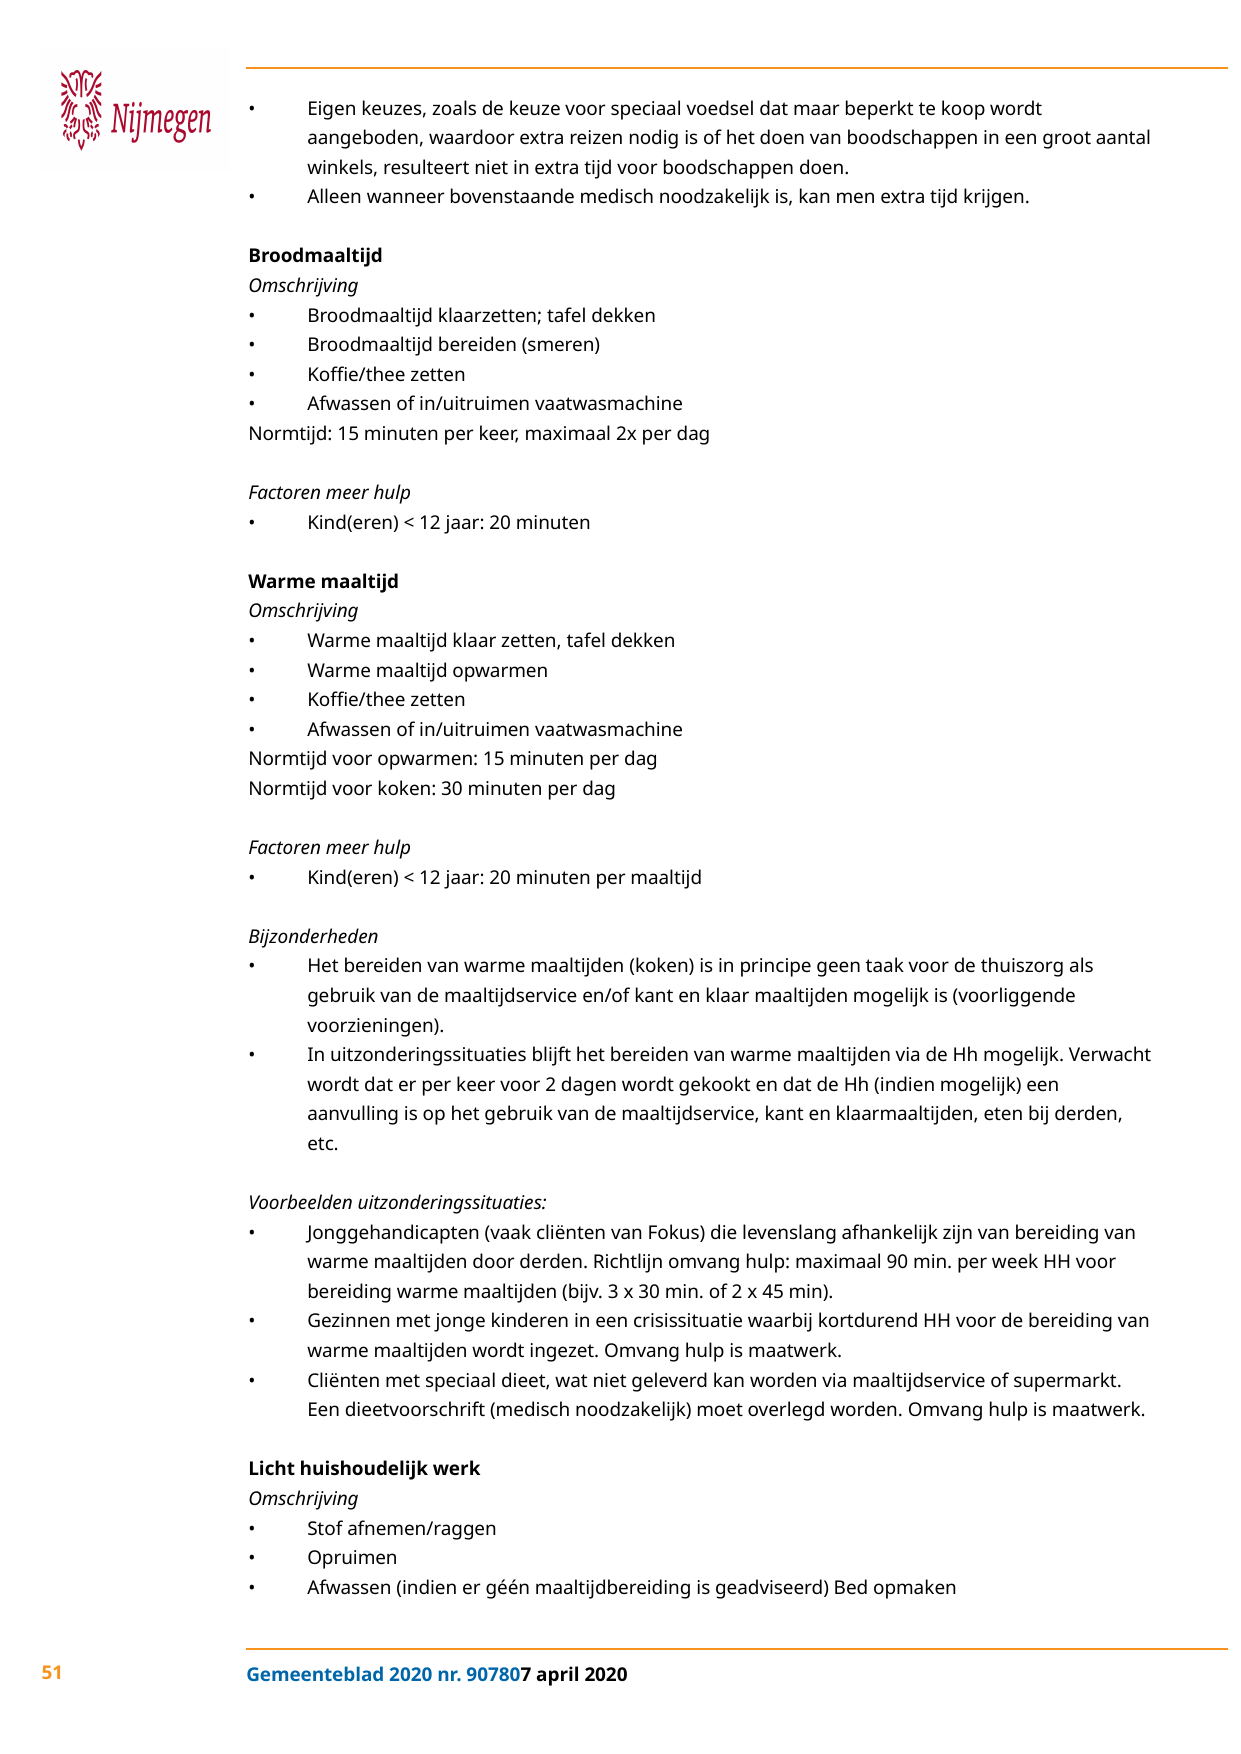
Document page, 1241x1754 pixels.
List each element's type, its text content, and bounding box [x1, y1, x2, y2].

list Broodmaaltijd bereiden (smeren) [248, 331, 1152, 357]
text Broodmaaltijd [248, 243, 1152, 268]
text Factoren meer hulp [248, 834, 1152, 860]
list Afwassen (indien er géén maaltijdbereiding is geadviseerd) Bed opmaken [248, 1574, 1152, 1600]
list Koffie/thee zetten [248, 686, 1152, 712]
list Afwassen of in/uitruimen vaatwasmachine [248, 716, 1152, 742]
text Factoren meer hulp [248, 479, 1152, 505]
text Voorbeelden uitzonderingssituaties: [248, 1189, 1152, 1215]
list Warme maaltijd opwarmen [248, 657, 1152, 683]
text Bijzonderheden [248, 923, 1152, 949]
text Omschrijving [248, 272, 1152, 298]
list Jonggehandicapten (vaak cliënten van Fokus) die levenslang afhankelijk zijn van bereiding van warme maaltijden door derden. Richtlijn omvang hulp: maximaal 90 min. per week HH voor bereiding warme maaltijden (bijv. 3 x 30 min. of 2 x 45 min). [248, 1219, 1152, 1304]
list Stof afnemen/raggen [248, 1515, 1152, 1541]
list Cliënten met speciaal dieet, wat niet geleverd kan worden via maaltijdservice of supermarkt. Een dieetvoorschrift (medisch noodzakelijk) moet overlegd worden. Omvang hulp is maatwerk. [248, 1367, 1152, 1422]
picture [41, 47, 231, 172]
list Warme maaltijd klaar zetten, tafel dekken [248, 627, 1152, 653]
list Gezinnen met jonge kinderen in een crisissituatie waarbij kortdurend HH voor de bereiding van warme maaltijden wordt ingezet. Omvang hulp is maatwerk. [248, 1308, 1152, 1363]
list Koffie/thee zetten [248, 361, 1152, 387]
list Kind(eren) < 12 jaar: 20 minuten [248, 509, 1152, 535]
list Het bereiden van warme maaltijden (koken) is in principe geen taak voor de thuiszorg als gebruik van de maaltijdservice en/of kant en klaar maaltijden mogelijk is (voorliggende voorzieningen). [248, 953, 1152, 1038]
list In uitzonderingssituaties blijft het bereiden van warme maaltijden via de Hh mogelijk. Verwacht wordt dat er per keer voor 2 dagen wordt gekookt en dat de Hh (indien mogelijk) een aanvulling is op het gebruik van de maaltijdservice, kant en klaarmaaltijden, eten bij derden, etc. [248, 1041, 1152, 1156]
list Broodmaaltijd klaarzetten; tafel dekken [248, 302, 1152, 328]
text Normtijd voor koken: 30 minuten per dag [248, 775, 1152, 801]
list Kind(eren) < 12 jaar: 20 minuten per maaltijd [248, 864, 1152, 890]
list Afwassen of in/uitruimen vaatwasmachine [248, 391, 1152, 416]
text Normtijd: 15 minuten per keer, maximaal 2x per dag [248, 420, 1152, 446]
text Omschrijving [248, 598, 1152, 623]
text Normtijd voor opwarmen: 15 minuten per dag [248, 746, 1152, 771]
list Eigen keuzes, zoals de keuze voor speciaal voedsel dat maar beperkt te koop wordt aangeboden, waardoor extra reizen nodig is of het doen van boodschappen in een groot aantal winkels, resulteert niet in extra tijd voor boodschappen doen. [248, 95, 1152, 180]
text Licht huishoudelijk werk [248, 1456, 1152, 1481]
list Alleen wanneer bovenstaande medisch noodzakelijk is, kan men extra tijd krijgen. [248, 183, 1152, 209]
list Opruimen [248, 1544, 1152, 1570]
text Omschrijving [248, 1485, 1152, 1511]
text Warme maaltijd [248, 568, 1152, 594]
